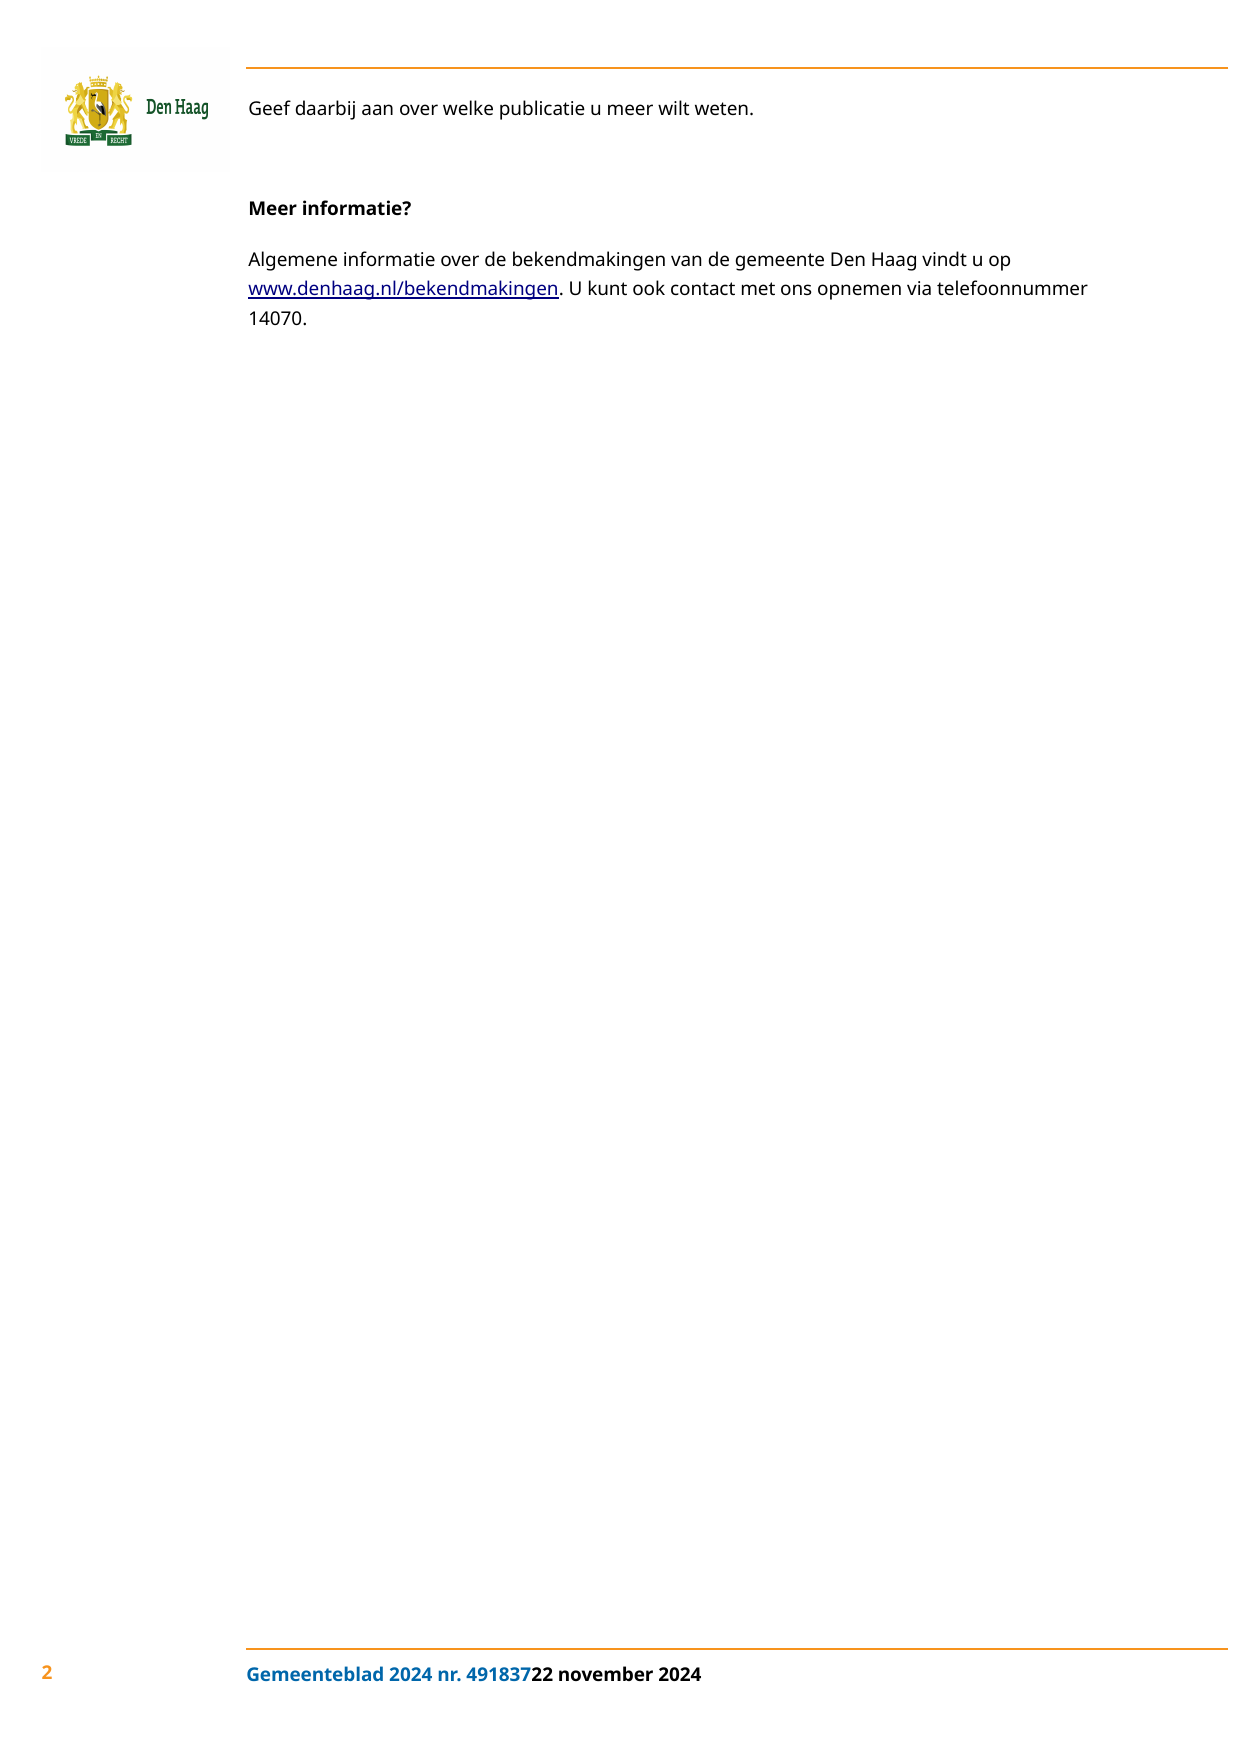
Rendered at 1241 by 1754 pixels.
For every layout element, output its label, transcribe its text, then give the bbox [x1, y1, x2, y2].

text Geef daarbij aan over welke publicatie u meer wilt weten. [248, 95, 1152, 121]
text Algemene informatie over de bekendmakingen van de gemeente Den Haag vindt u op www.denhaag.nl/bekendmakingen. U kunt ook contact met ons opnemen via telefoonnummer 14070. [248, 246, 1152, 331]
text Meer informatie? [248, 196, 1152, 221]
picture [41, 47, 231, 172]
